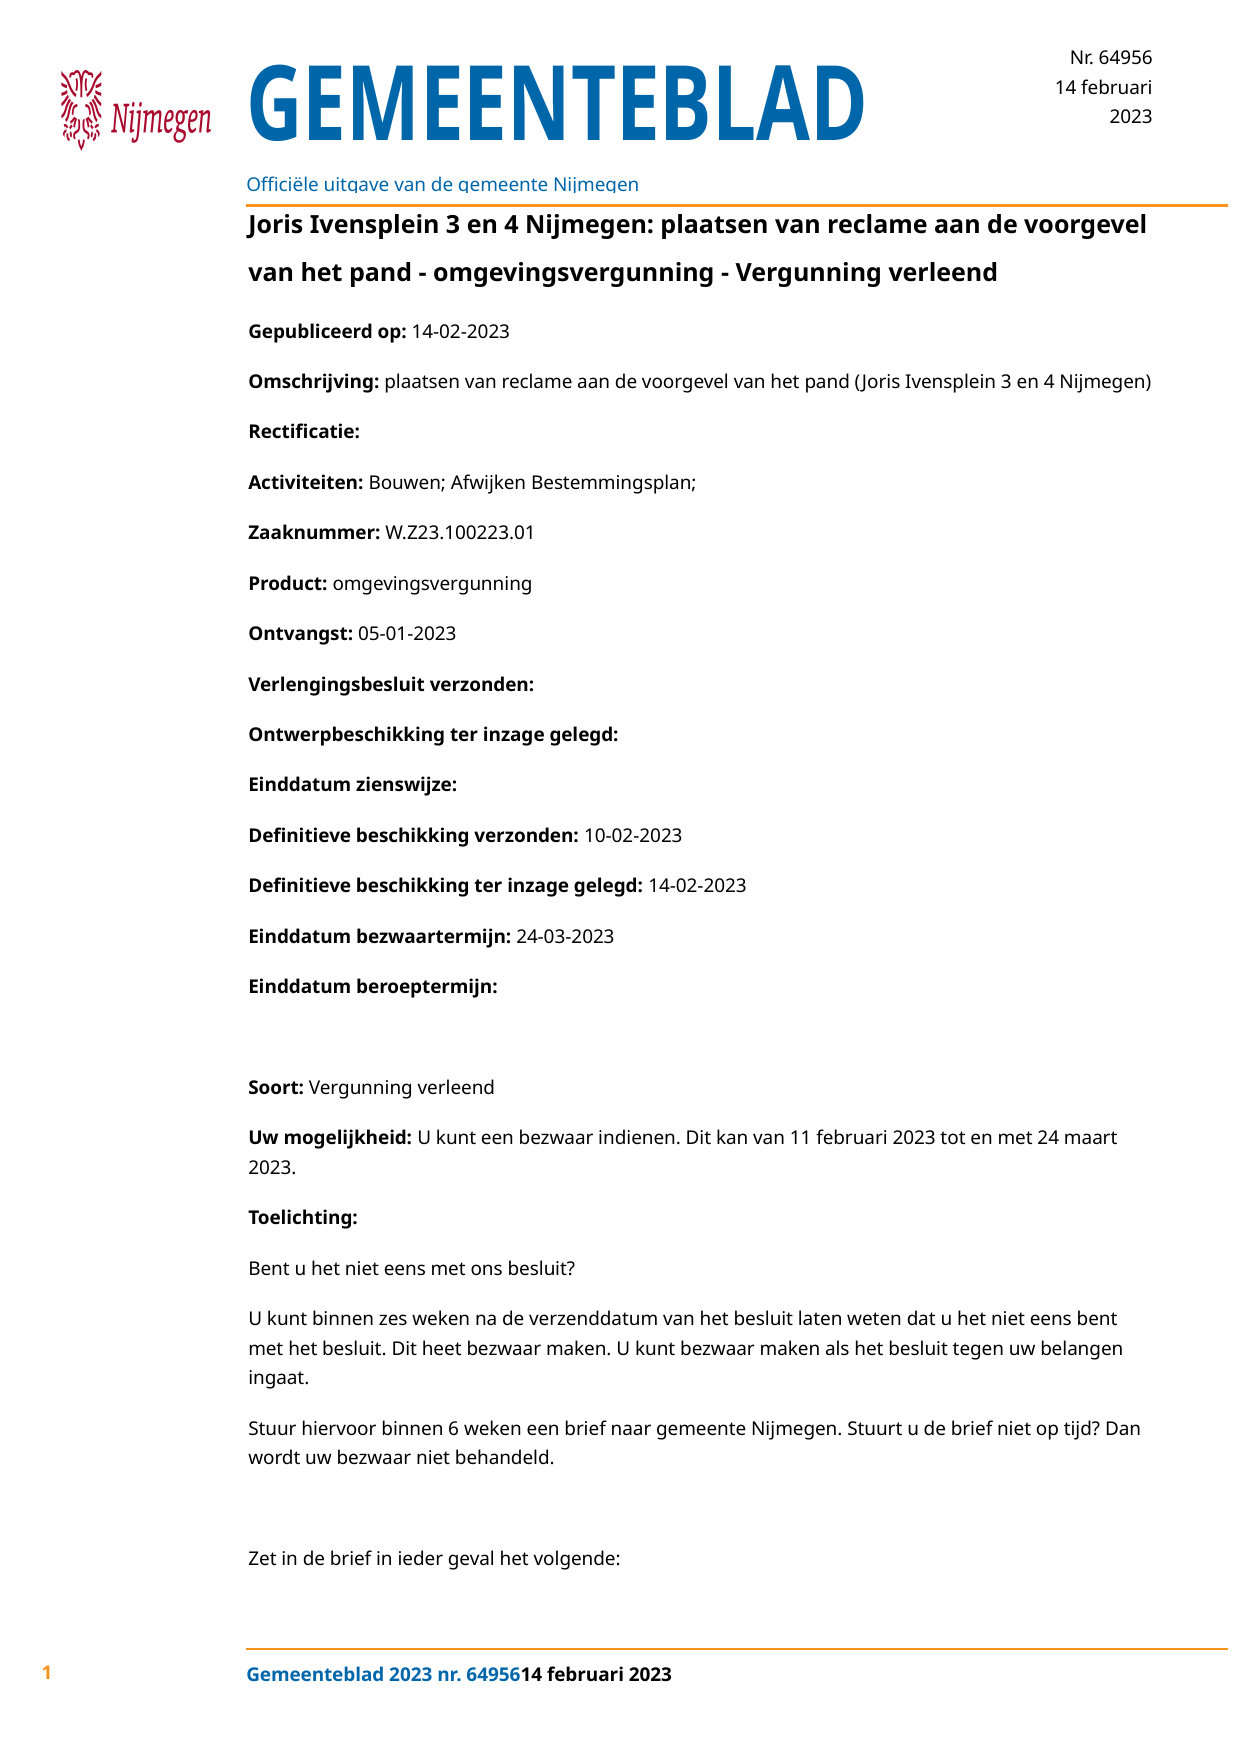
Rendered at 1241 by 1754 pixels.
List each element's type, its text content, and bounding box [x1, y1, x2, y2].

text Bent u het niet eens met ons besluit? [248, 1255, 1152, 1281]
text Einddatum bezwaartermijn: 24-03-2023 [248, 923, 1152, 949]
text Joris Ivensplein 3 en 4 Nijmegen: plaatsen van reclame aan de voorgevel van het pand - omgevingsvergunning - Vergunning verleend [248, 207, 1152, 288]
text Zaaknummer: W.Z23.100223.01 [248, 519, 1152, 545]
text Einddatum zienswijze: [248, 772, 1152, 797]
text Uw mogelijkheid: U kunt een bezwaar indienen. Dit kan van 11 februari 2023 tot en met 24 maart 2023. [248, 1124, 1152, 1180]
text Activiteiten: Bouwen; Afwijken Bestemmingsplan; [248, 469, 1152, 495]
text Soort: Vergunning verleend [248, 1074, 1152, 1100]
text Gepubliceerd op: 14-02-2023 [248, 318, 1152, 344]
picture [41, 47, 231, 172]
text Zet in de brief in ieder geval het volgende: [248, 1545, 1152, 1571]
text U kunt binnen zes weken na de verzenddatum van het besluit laten weten dat u het niet eens bent met het besluit. Dit heet bezwaar maken. U kunt bezwaar maken als het besluit tegen uw belangen ingaat. [248, 1305, 1152, 1390]
text Toelichting: [248, 1204, 1152, 1230]
text Definitieve beschikking ter inzage gelegd: 14-02-2023 [248, 872, 1152, 898]
text Ontwerpbeschikking ter inzage gelegd: [248, 721, 1152, 747]
text Verlengingsbesluit verzonden: [248, 671, 1152, 697]
text Product: omgevingsvergunning [248, 570, 1152, 596]
text Definitieve beschikking verzonden: 10-02-2023 [248, 822, 1152, 848]
text Omschrijving: plaatsen van reclame aan de voorgevel van het pand (Joris Ivensplein 3 en 4 Nijmegen) [248, 368, 1152, 394]
text Ontvangst: 05-01-2023 [248, 620, 1152, 646]
text Rectificatie: [248, 419, 1152, 444]
text Stuur hiervoor binnen 6 weken een brief naar gemeente Nijmegen. Stuurt u de brief niet op tijd? Dan wordt uw bezwaar niet behandeld. [248, 1415, 1152, 1470]
text Einddatum beroeptermijn: [248, 973, 1152, 999]
